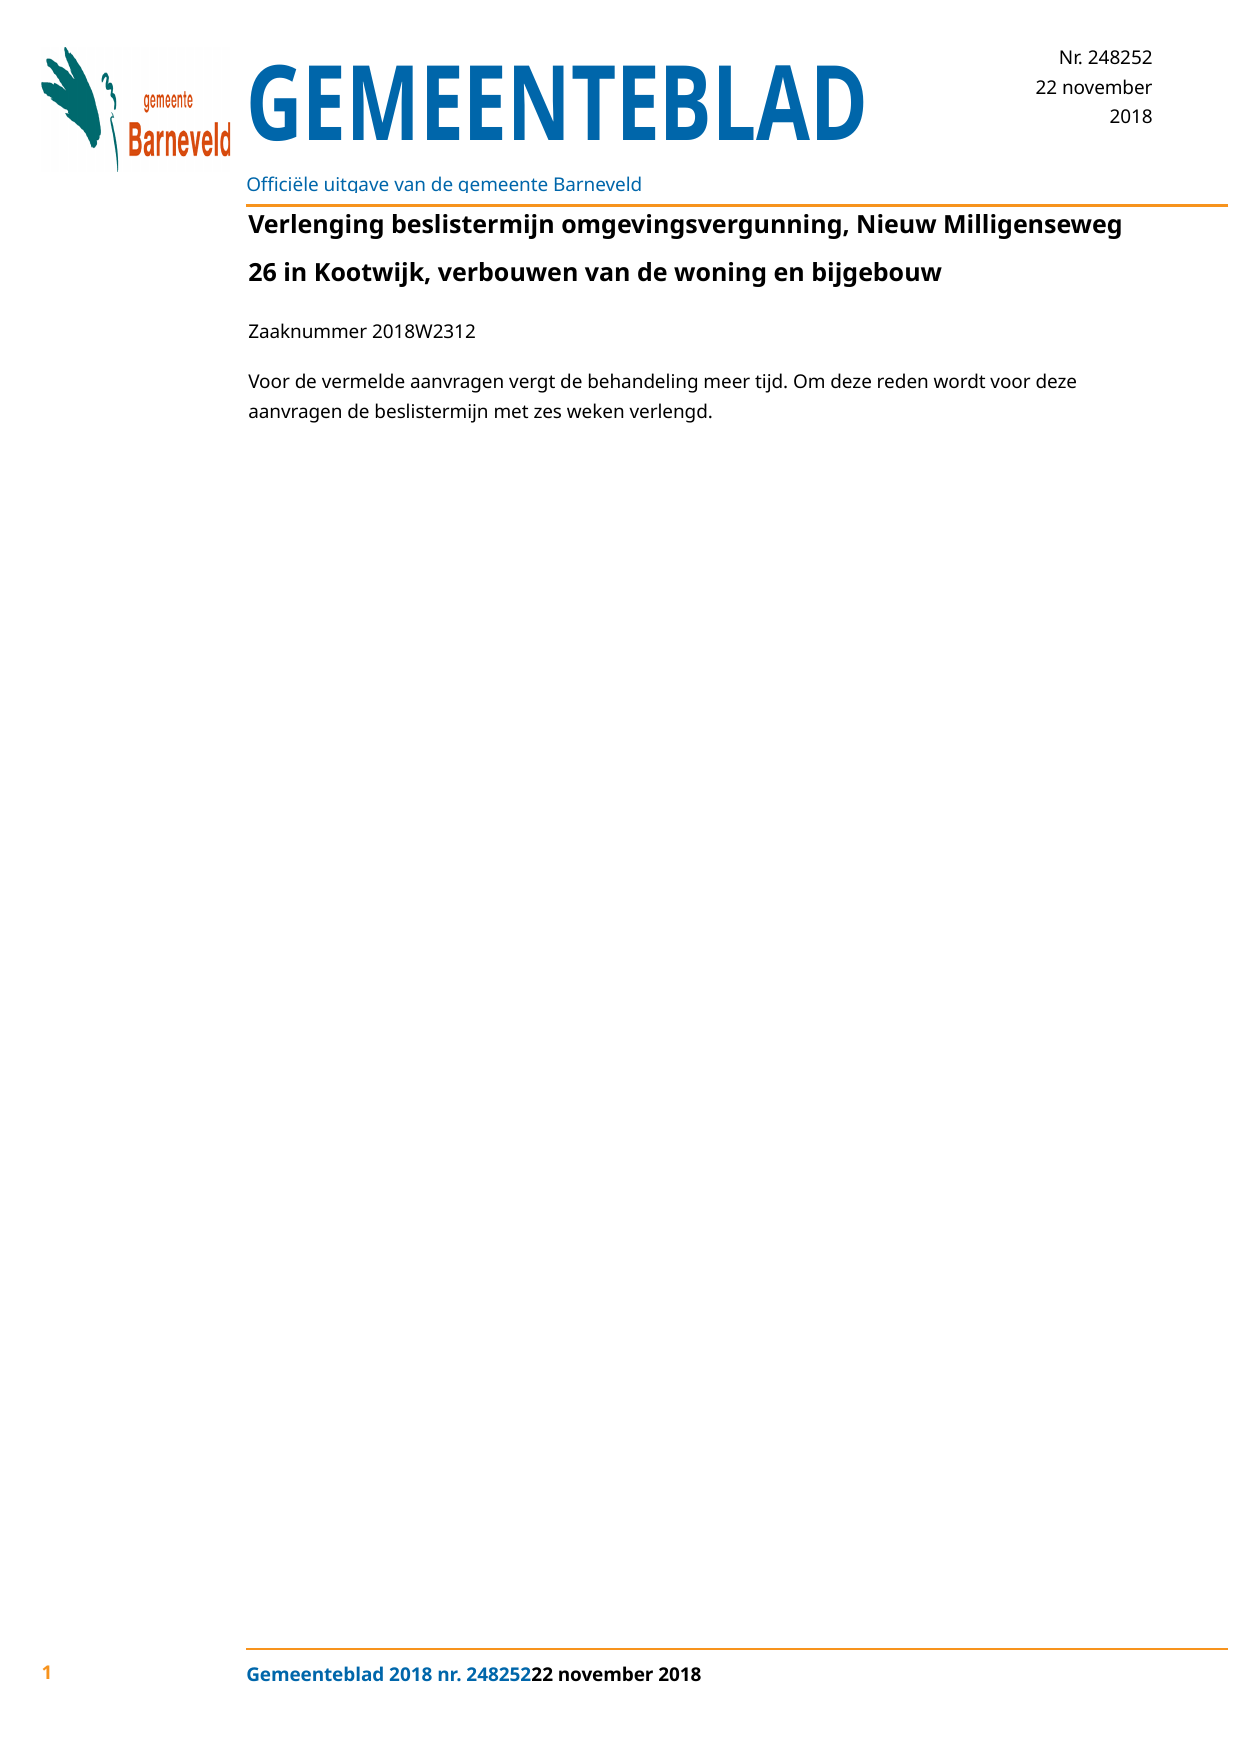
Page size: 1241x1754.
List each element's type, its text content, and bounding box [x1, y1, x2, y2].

text Verlenging beslistermijn omgevingsvergunning, Nieuw Milligenseweg 26 in Kootwijk, verbouwen van de woning en bijgebouw [248, 207, 1152, 288]
text Zaaknummer 2018W2312 [248, 318, 1152, 344]
picture [41, 47, 231, 172]
text Voor de vermelde aanvragen vergt de behandeling meer tijd. Om deze reden wordt voor deze aanvragen de beslistermijn met zes weken verlengd. [248, 368, 1152, 424]
